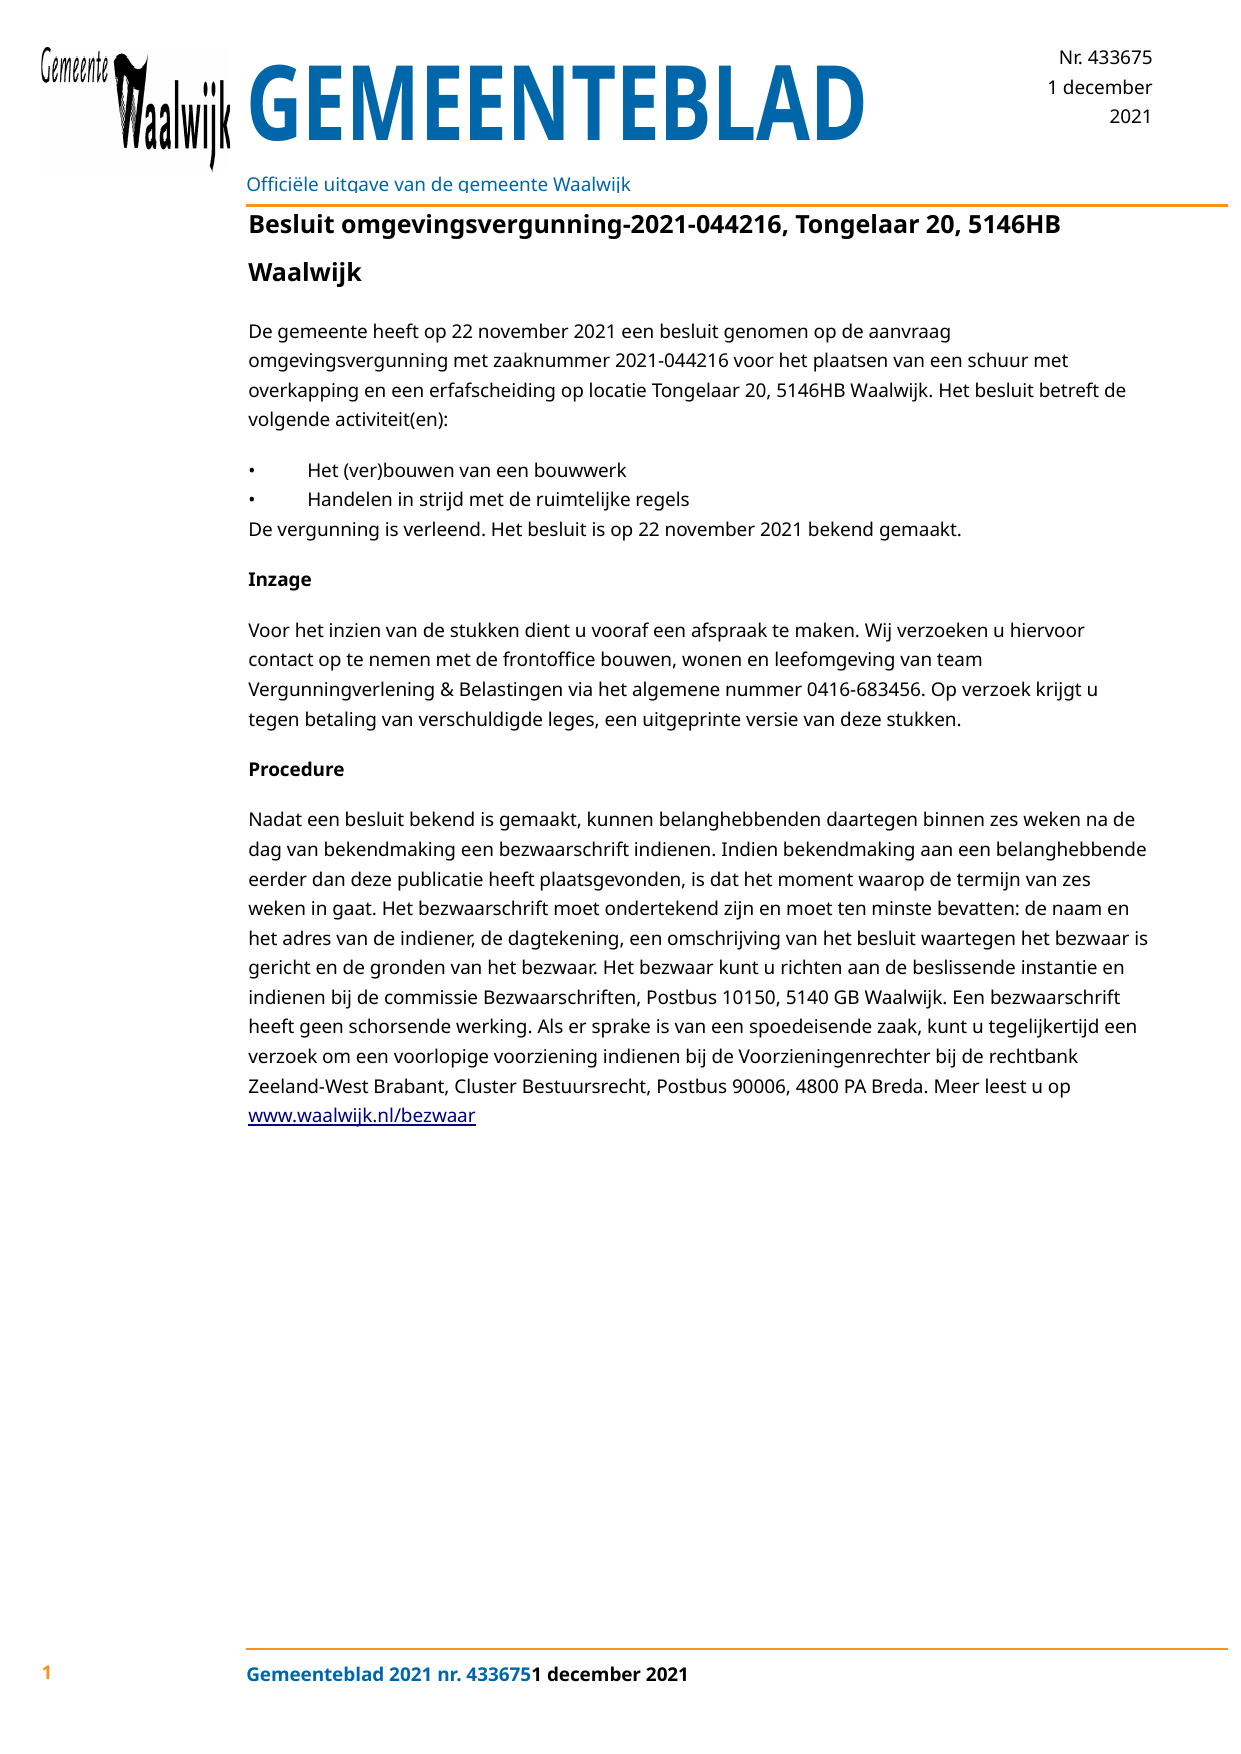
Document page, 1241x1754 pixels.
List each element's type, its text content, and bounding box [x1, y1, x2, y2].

text De gemeente heeft op 22 november 2021 een besluit genomen op de aanvraag omgevingsvergunning met zaaknummer 2021-044216 voor het plaatsen van een schuur met overkapping en een erfafscheiding op locatie Tongelaar 20, 5146HB Waalwijk. Het besluit betreft de volgende activiteit(en): [248, 318, 1152, 432]
list Handelen in strijd met de ruimtelijke regels [248, 487, 1152, 512]
text Inzage [248, 567, 1152, 592]
text Voor het inzien van de stukken dient u vooraf een afspraak te maken. Wij verzoeken u hiervoor contact op te nemen met de frontoffice bouwen, wonen en leefomgeving van team Vergunningverlening & Belastingen via het algemene nummer 0416-683456. Op verzoek krijgt u tegen betaling van verschuldigde leges, een uitgeprinte versie van deze stukken. [248, 617, 1152, 732]
text Procedure [248, 756, 1152, 782]
text Nadat een besluit bekend is gemaakt, kunnen belanghebbenden daartegen binnen zes weken na de dag van bekendmaking een bezwaarschrift indienen. Indien bekendmaking aan een belanghebbende eerder dan deze publicatie heeft plaatsgevonden, is dat het moment waarop de termijn van zes weken in gaat. Het bezwaarschrift moet ondertekend zijn en moet ten minste bevatten: de naam en het adres van de indiener, de dagtekening, een omschrijving van het besluit waartegen het bezwaar is gericht en de gronden van het bezwaar. Het bezwaar kunt u richten aan de beslissende instantie en indienen bij de commissie Bezwaarschriften, Postbus 10150, 5140 GB Waalwijk. Een bezwaarschrift heeft geen schorsende werking. Als er sprake is van een spoedeisende zaak, kunt u tegelijkertijd een verzoek om een voorlopige voorziening indienen bij de Voorzieningenrechter bij de rechtbank Zeeland-West Brabant, Cluster Bestuursrecht, Postbus 90006, 4800 PA Breda. Meer leest u op www.waalwijk.nl/bezwaar [248, 807, 1152, 1128]
text Besluit omgevingsvergunning-2021-044216, Tongelaar 20, 5146HB Waalwijk [248, 207, 1152, 288]
picture [41, 47, 231, 172]
list Het (ver)bouwen van een bouwwerk [248, 457, 1152, 483]
text De vergunning is verleend. Het besluit is op 22 november 2021 bekend gemaakt. [248, 516, 1152, 542]
